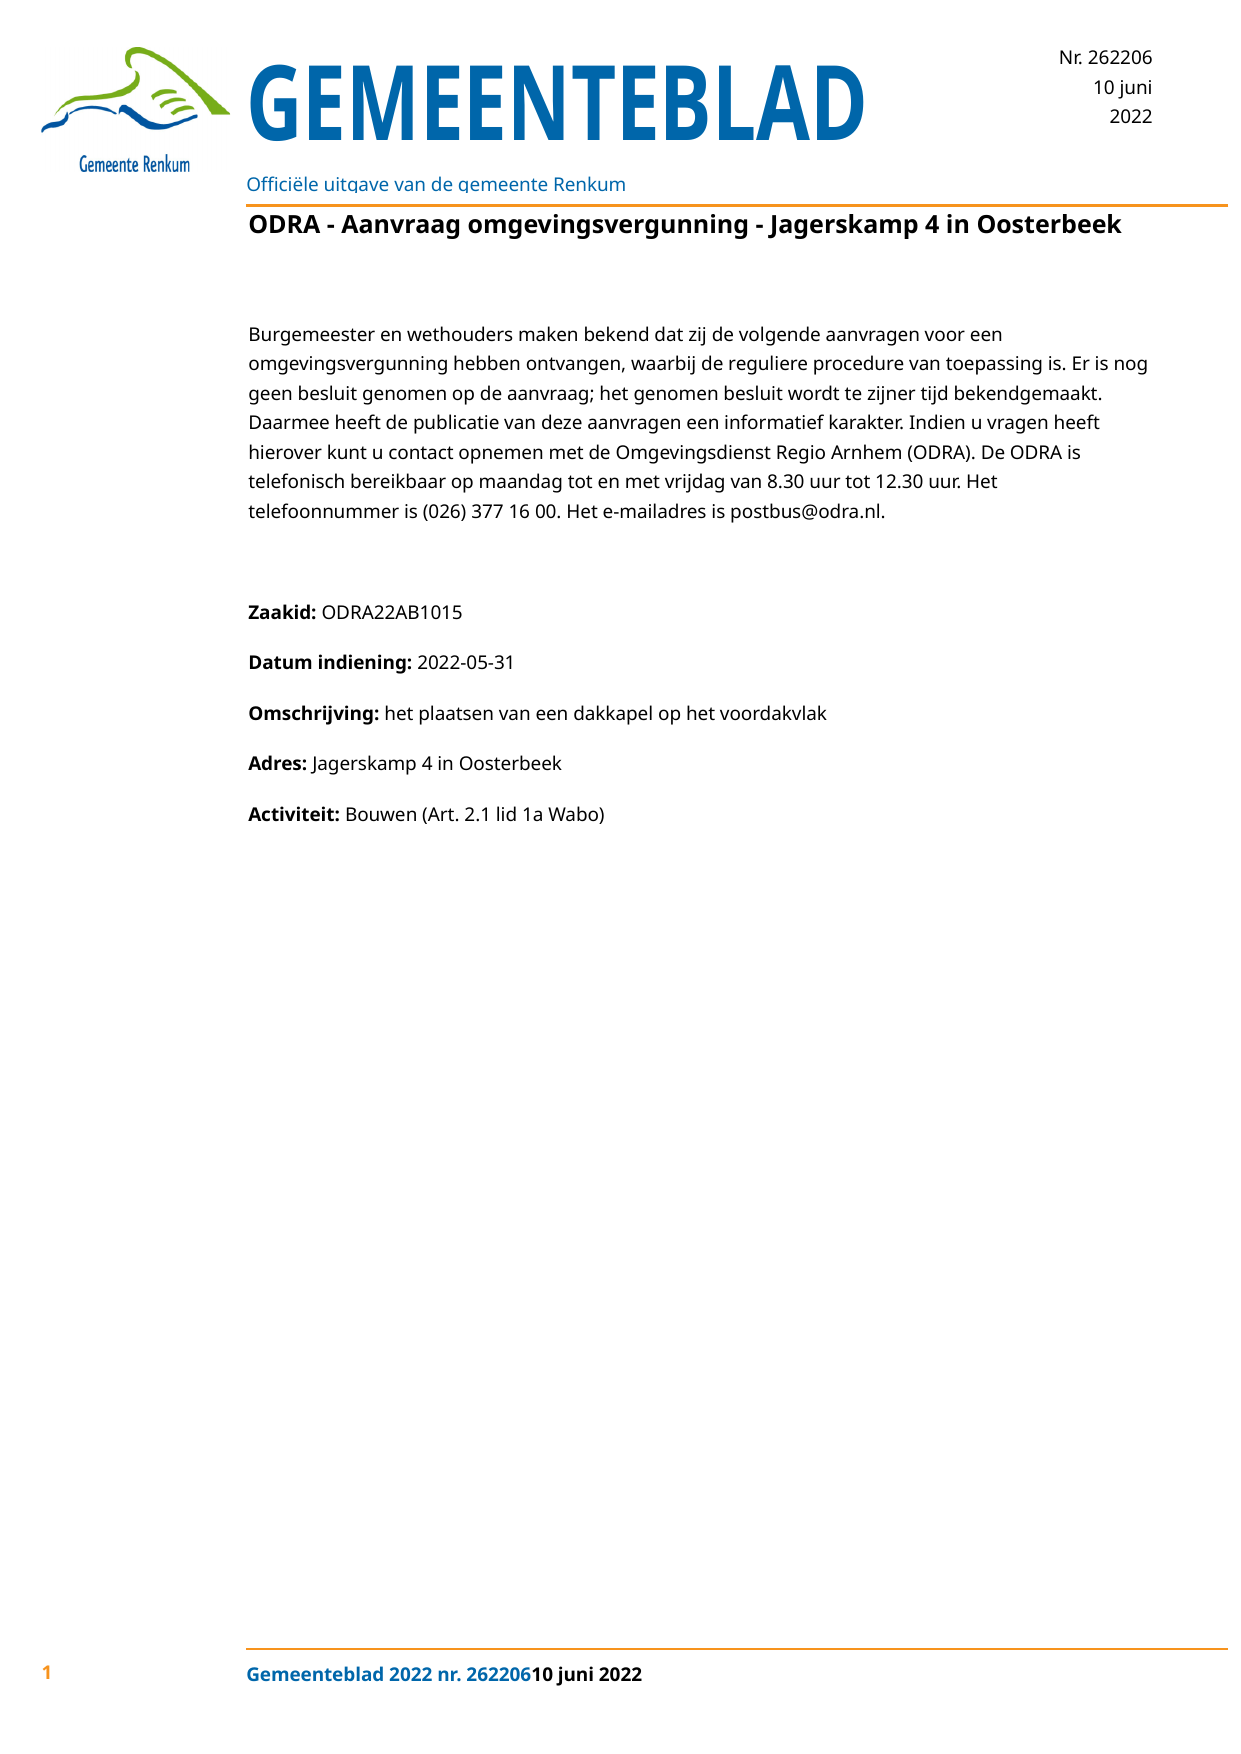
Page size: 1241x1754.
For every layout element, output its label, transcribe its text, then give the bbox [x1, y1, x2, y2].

text Omschrijving: het plaatsen van een dakkapel op het voordakvlak [248, 700, 1152, 726]
text Burgemeester en wethouders maken bekend dat zij de volgende aanvragen voor een omgevingsvergunning hebben ontvangen, waarbij de reguliere procedure van toepassing is. Er is nog geen besluit genomen op de aanvraag; het genomen besluit wordt te zijner tijd bekendgemaakt. Daarmee heeft de publicatie van deze aanvragen een informatief karakter. Indien u vragen heeft hierover kunt u contact opnemen met de Omgevingsdienst Regio Arnhem (ODRA). De ODRA is telefonisch bereikbaar op maandag tot en met vrijdag van 8.30 uur tot 12.30 uur. Het telefoonnummer is (026) 377 16 00. Het e-mailadres is postbus@odra.nl. [248, 321, 1152, 524]
text Zaakid: ODRA22AB1015 [248, 599, 1152, 625]
text ODRA - Aanvraag omgevingsvergunning - Jagerskamp 4 in Oosterbeek [248, 207, 1152, 241]
text Datum indiening: 2022-05-31 [248, 649, 1152, 675]
picture [41, 47, 231, 172]
text Adres: Jagerskamp 4 in Oosterbeek [248, 750, 1152, 776]
text Activiteit: Bouwen (Art. 2.1 lid 1a Wabo) [248, 801, 1152, 826]
